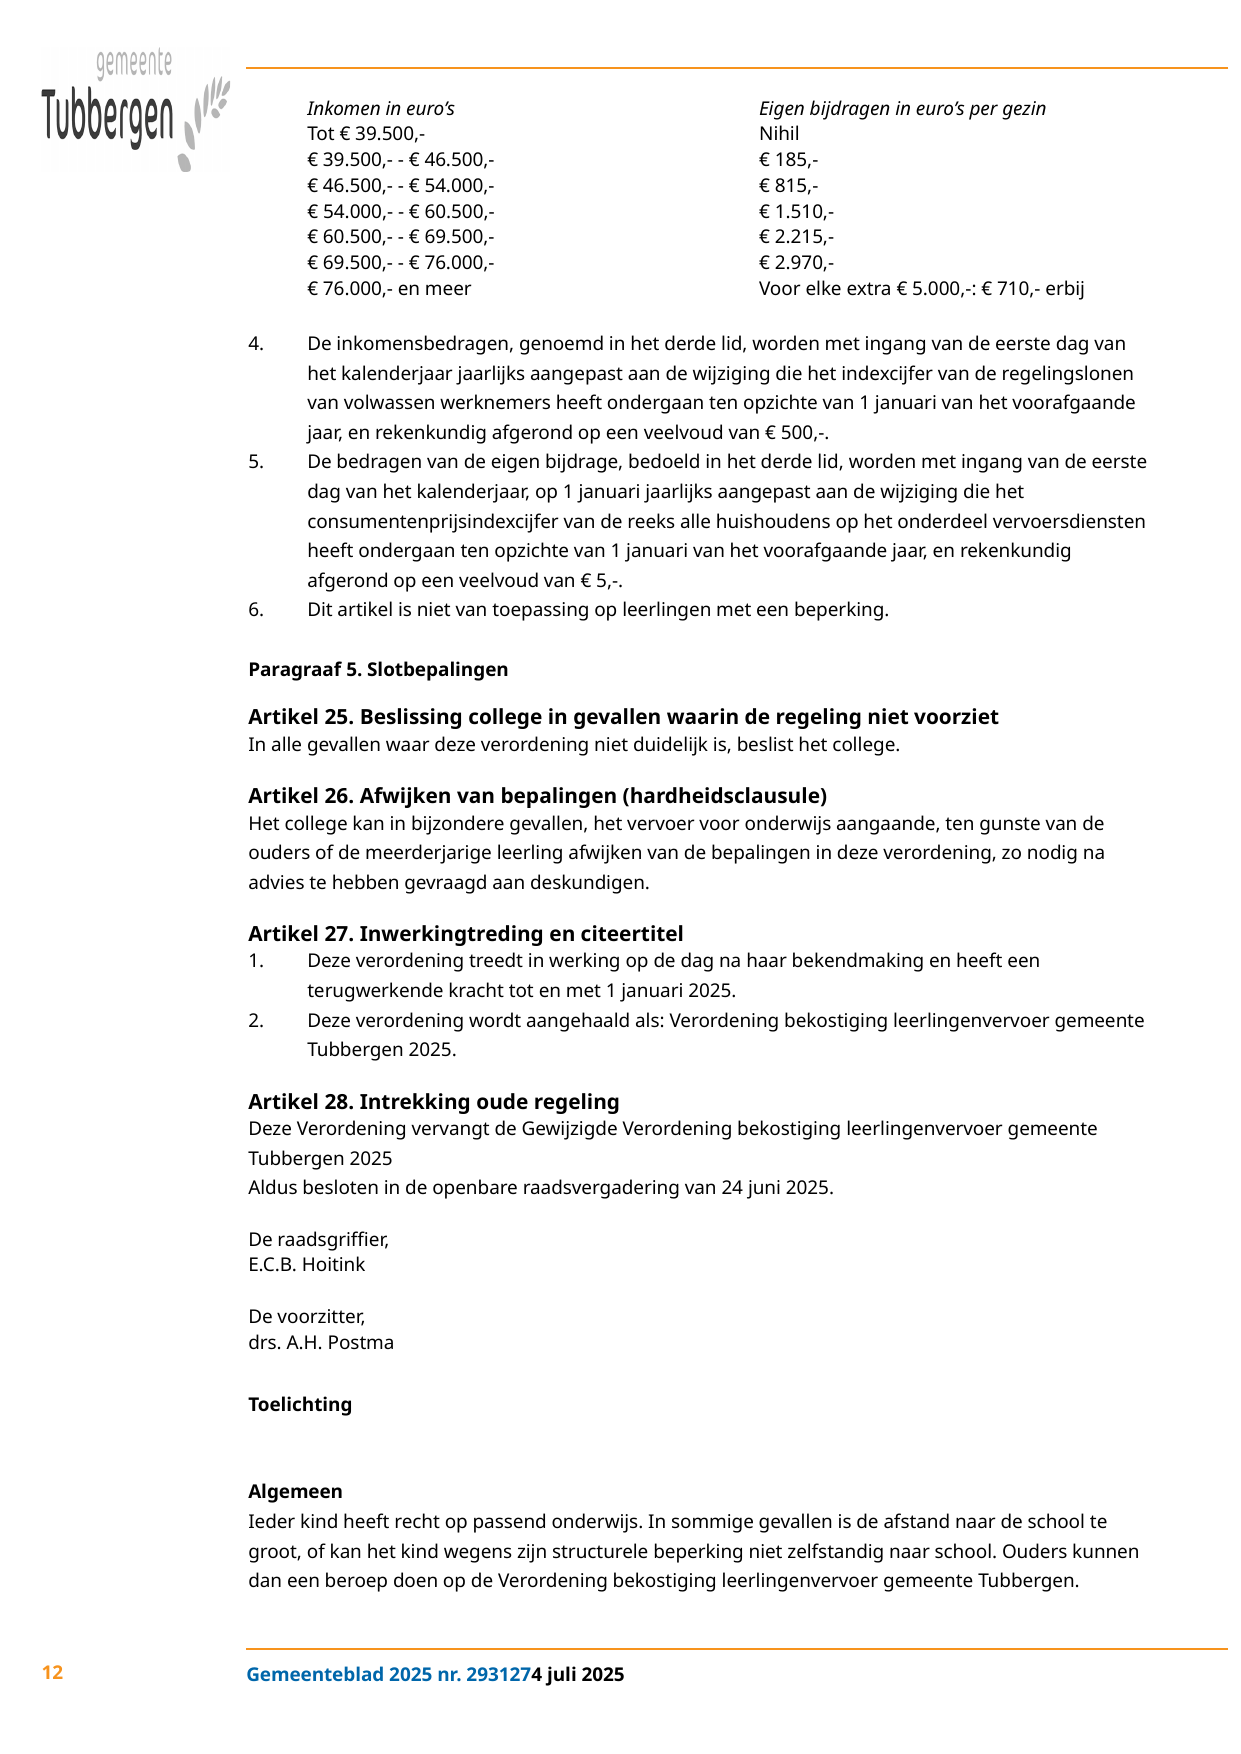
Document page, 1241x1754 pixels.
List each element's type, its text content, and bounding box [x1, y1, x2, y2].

text Aldus besloten in de openbare raadsvergadering van 24 juni 2025. [248, 1174, 1152, 1200]
picture [41, 47, 231, 172]
table_cell Voor elke extra € 5.000,-: € 710,- erbij [759, 275, 1211, 301]
list Deze verordening wordt aangehaald als: Verordening bekostiging leerlingenvervoer gemeente Tubbergen 2025. [248, 1007, 1152, 1062]
table_cell € 2.970,- [759, 249, 1211, 275]
list Dit artikel is niet van toepassing op leerlingen met een beperking. [248, 597, 1152, 622]
table_cell € 69.500,- - € 76.000,- [307, 249, 759, 275]
list Deze verordening treedt in werking op de dag na haar bekendmaking en heeft een terugwerkende kracht tot en met 1 januari 2025. [248, 948, 1152, 1003]
text Algemeen [248, 1479, 1152, 1504]
text Artikel 27. Inwerkingtreding en citeertitel [248, 919, 1152, 948]
list De inkomensbedragen, genoemd in het derde lid, worden met ingang van de eerste dag van het kalenderjaar jaarlijks aangepast aan de wijziging die het indexcijfer van de regelingslonen van volwassen werknemers heeft ondergaan ten opzichte van 1 januari van het voorafgaande jaar, en rekenkundig afgerond op een veelvoud van € 500,-. [248, 330, 1152, 445]
table_cell Nihil [759, 121, 1211, 146]
text Artikel 26. Afwijken van bepalingen (hardheidsclausule) [248, 781, 1152, 810]
table_cell € 2.215,- [759, 224, 1211, 249]
table_cell € 54.000,- - € 60.500,- [307, 198, 759, 223]
table_cell € 46.500,- - € 54.000,- [307, 172, 759, 198]
text Paragraaf 5. Slotbepalingen [248, 656, 1152, 682]
table_cell € 1.510,- [759, 198, 1211, 223]
table_header Inkomen in euro’s [307, 95, 759, 121]
text Het college kan in bijzondere gevallen, het vervoer voor onderwijs aangaande, ten gunste van de ouders of de meerderjarige leerling afwijken van de bepalingen in deze verordening, zo nodig na advies te hebben gevraagd aan deskundigen. [248, 810, 1152, 894]
text Ieder kind heeft recht op passend onderwijs. In sommige gevallen is de afstand naar de school te groot, of kan het kind wegens zijn structurele beperking niet zelfstandig naar school. Ouders kunnen dan een beroep doen op de Verordening bekostiging leerlingenvervoer gemeente Tubbergen. [248, 1508, 1152, 1593]
text Toelichting [248, 1380, 1152, 1420]
table_cell € 39.500,- - € 46.500,- [307, 146, 759, 172]
table_header Eigen bijdragen in euro’s per gezin [759, 95, 1211, 121]
text De voorzitter, [248, 1303, 1152, 1329]
list De bedragen van de eigen bijdrage, bedoeld in het derde lid, worden met ingang van de eerste dag van het kalenderjaar, op 1 januari jaarlijks aangepast aan de wijziging die het consumentenprijsindexcijfer van de reeks alle huishoudens op het onderdeel vervoersdiensten heeft ondergaan ten opzichte van 1 januari van het voorafgaande jaar, en rekenkundig afgerond op een veelvoud van € 5,-. [248, 449, 1152, 593]
table_cell € 185,- [759, 146, 1211, 172]
text drs. A.H. Postma [248, 1329, 1152, 1354]
text De raadsgriffier, [248, 1226, 1152, 1252]
text In alle gevallen waar deze verordening niet duidelijk is, beslist het college. [248, 731, 1152, 757]
table_cell Tot € 39.500,- [307, 121, 759, 146]
table_cell € 60.500,- - € 69.500,- [307, 224, 759, 249]
table_cell € 815,- [759, 172, 1211, 198]
text E.C.B. Hoitink [248, 1252, 1152, 1277]
text Artikel 28. Intrekking oude regeling [248, 1087, 1152, 1115]
text Artikel 25. Beslissing college in gevallen waarin de regeling niet voorziet [248, 702, 1152, 731]
table_cell € 76.000,- en meer [307, 275, 759, 301]
text Deze Verordening vervangt de Gewijzigde Verordening bekostiging leerlingenvervoer gemeente Tubbergen 2025 [248, 1115, 1152, 1171]
